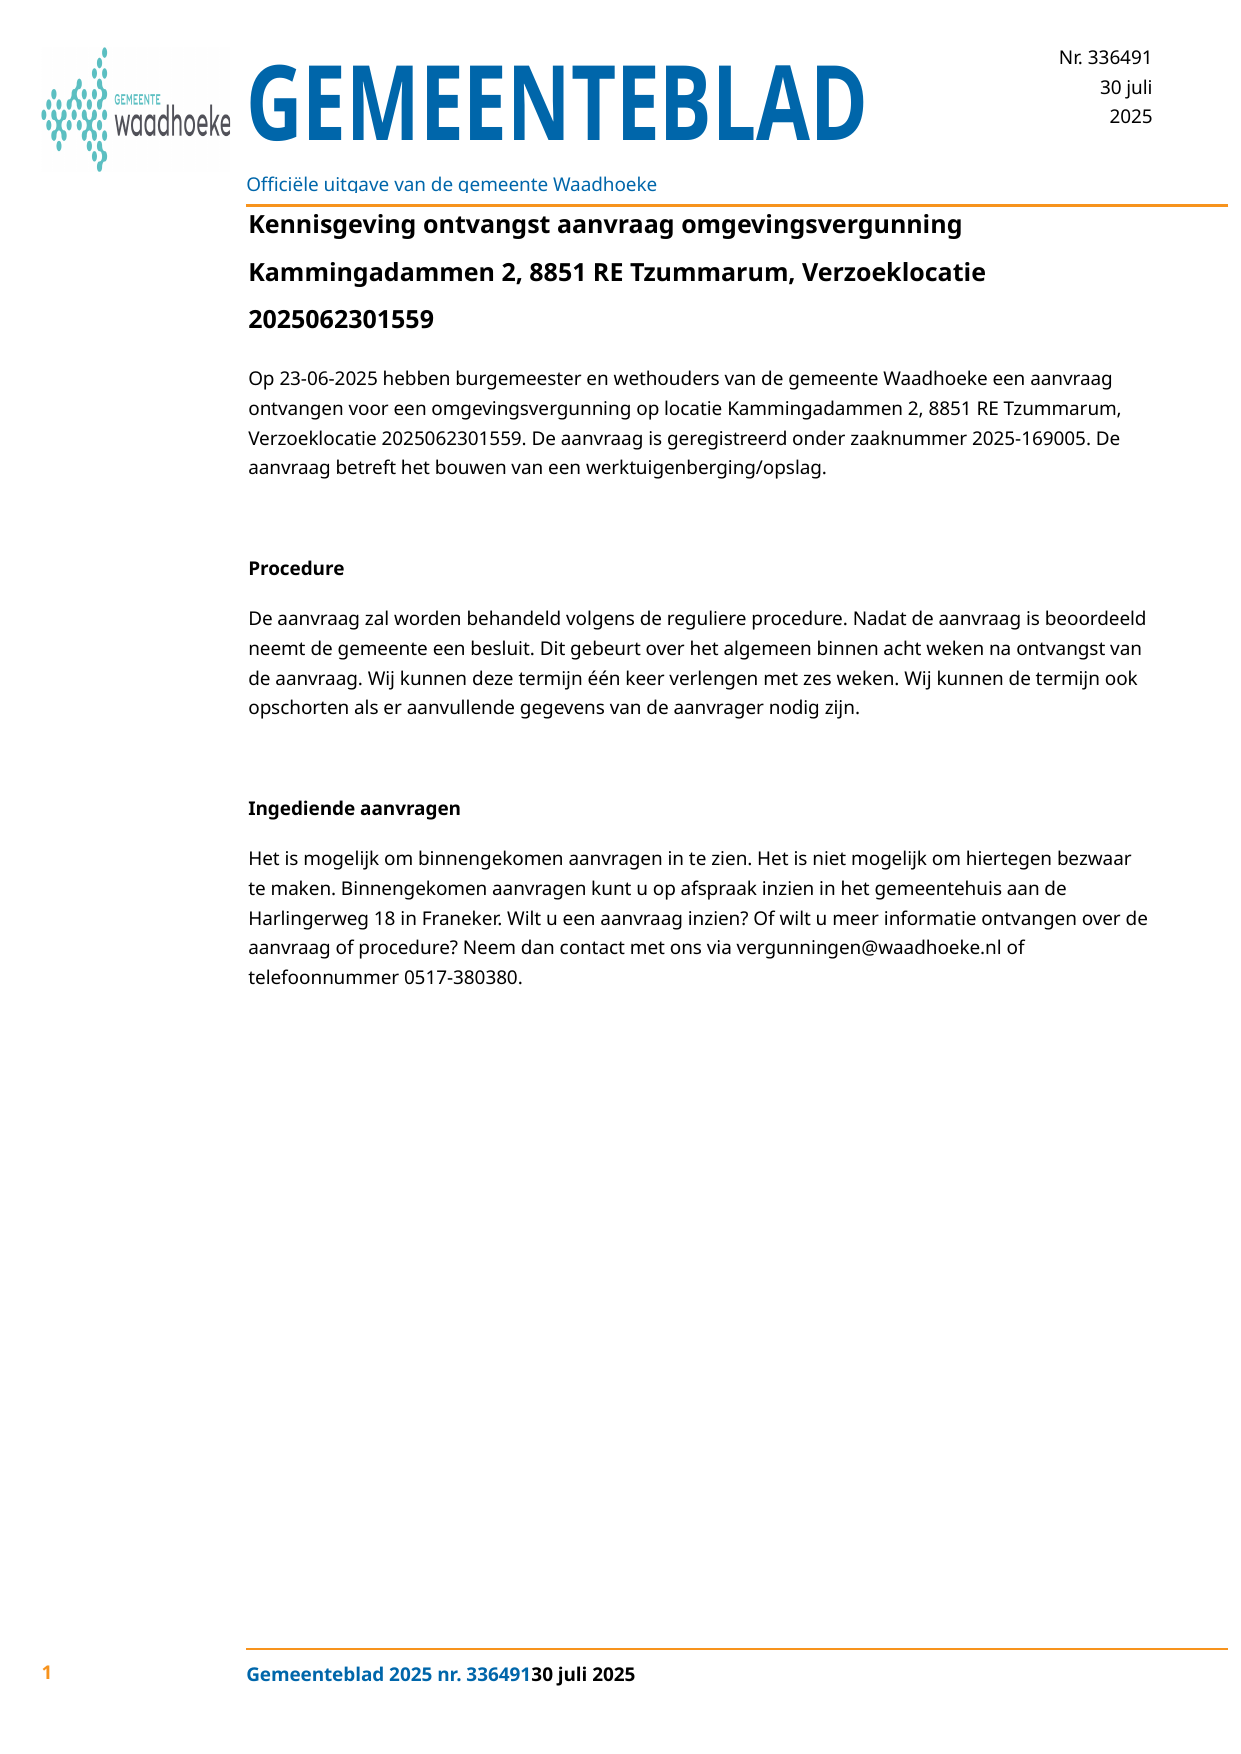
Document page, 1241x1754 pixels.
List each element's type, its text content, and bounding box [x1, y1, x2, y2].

text De aanvraag zal worden behandeld volgens de reguliere procedure. Nadat de aanvraag is beoordeeld neemt de gemeente een besluit. Dit gebeurt over het algemeen binnen acht weken na ontvangst van de aanvraag. Wij kunnen deze termijn één keer verlengen met zes weken. Wij kunnen de termijn ook opschorten als er aanvullende gegevens van de aanvrager nodig zijn. [248, 606, 1152, 720]
text Ingediende aanvragen [248, 795, 1152, 821]
text Kennisgeving ontvangst aanvraag omgevingsvergunning Kammingadammen 2, 8851 RE Tzummarum, Verzoeklocatie 2025062301559 [248, 207, 1152, 336]
text Het is mogelijk om binnengekomen aanvragen in te zien. Het is niet mogelijk om hiertegen bezwaar te maken. Binnengekomen aanvragen kunt u op afspraak inzien in het gemeentehuis aan de Harlingerweg 18 in Franeker. Wilt u een aanvraag inzien? Of wilt u meer informatie ontvangen over de aanvraag of procedure? Neem dan contact met ons via vergunningen@waadhoeke.nl of telefoonnummer 0517-380380. [248, 846, 1152, 989]
text Procedure [248, 555, 1152, 581]
picture [41, 47, 231, 172]
text Op 23-06-2025 hebben burgemeester en wethouders van de gemeente Waadhoeke een aanvraag ontvangen voor een omgevingsvergunning op locatie Kammingadammen 2, 8851 RE Tzummarum, Verzoeklocatie 2025062301559. De aanvraag is geregistreerd onder zaaknummer 2025-169005. De aanvraag betreft het bouwen van een werktuigenberging/opslag. [248, 366, 1152, 480]
